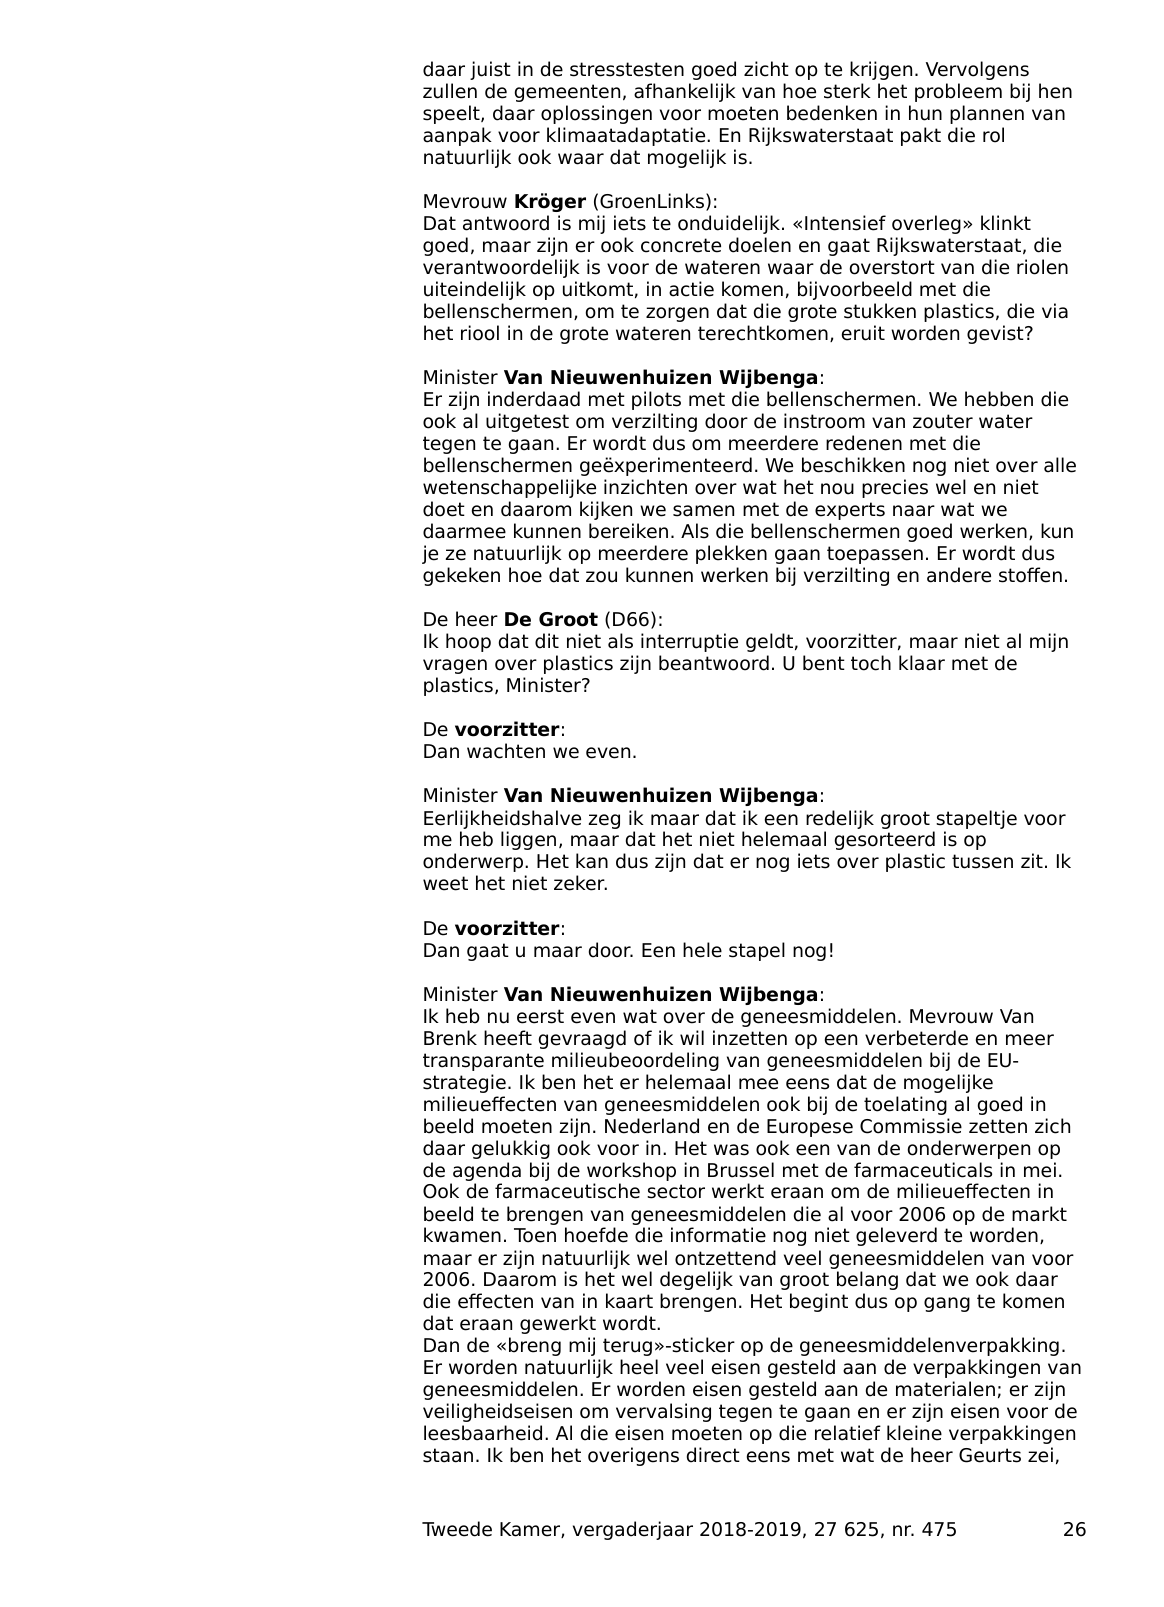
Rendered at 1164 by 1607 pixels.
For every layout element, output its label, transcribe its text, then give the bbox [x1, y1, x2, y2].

text De voorzitter: [422, 719, 1087, 741]
text Eerlijkheidshalve zeg ik maar dat ik een redelijk groot stapeltje voor me heb liggen, maar dat het niet helemaal gesorteerd is op onderwerp. Het kan dus zijn dat er nog iets over plastic tussen zit. Ik weet het niet zeker. [422, 807, 1087, 895]
text Ik heb nu eerst even wat over de geneesmiddelen. Mevrouw Van Brenk heeft gevraagd of ik wil inzetten op een verbeterde en meer transparante milieubeoordeling van geneesmiddelen bij de EU-strategie. Ik ben het er helemaal mee eens dat de mogelijke milieueffecten van geneesmiddelen ook bij de toelating al goed in beeld moeten zijn. Nederland en de Europese Commissie zetten zich daar gelukkig ook voor in. Het was ook een van de onderwerpen op de agenda bij de workshop in Brussel met de farmaceuticals in mei. Ook de farmaceutische sector werkt eraan om de milieueffecten in beeld te brengen van geneesmiddelen die al voor 2006 op de markt kwamen. Toen hoefde die informatie nog niet geleverd te worden, maar er zijn natuurlijk wel ontzettend veel geneesmiddelen van voor 2006. Daarom is het wel degelijk van groot belang dat we ook daar die effecten van in kaart brengen. Het begint dus op gang te komen dat eraan gewerkt wordt. [422, 1006, 1087, 1335]
text Minister Van Nieuwenhuizen Wijbenga: [422, 785, 1087, 807]
text Dan gaat u maar door. Een hele stapel nog! [422, 939, 1087, 961]
text De heer De Groot (D66): [422, 609, 1087, 631]
text Dan de «breng mij terug»-sticker op de geneesmiddelenverpakking. Er worden natuurlijk heel veel eisen gesteld aan de verpakkingen van geneesmiddelen. Er worden eisen gesteld aan de materialen; er zijn veiligheidseisen om vervalsing tegen te gaan en er zijn eisen voor de leesbaarheid. Al die eisen moeten op die relatief kleine verpakkingen staan. Ik ben het overigens direct eens met wat de heer Geurts zei, [422, 1335, 1087, 1467]
text Dan wachten we even. [422, 741, 1087, 763]
text Dat antwoord is mij iets te onduidelijk. «Intensief overleg» klinkt goed, maar zijn er ook concrete doelen en gaat Rijkswaterstaat, die verantwoordelijk is voor de wateren waar de overstort van die riolen uiteindelijk op uitkomt, in actie komen, bijvoorbeeld met die bellenschermen, om te zorgen dat die grote stukken plastics, die via het riool in de grote wateren terechtkomen, eruit worden gevist? [422, 213, 1087, 345]
text Minister Van Nieuwenhuizen Wijbenga: [422, 367, 1087, 389]
text Mevrouw Kröger (GroenLinks): [422, 191, 1087, 213]
text Minister Van Nieuwenhuizen Wijbenga: [422, 984, 1087, 1006]
text Er zijn inderdaad met pilots met die bellenschermen. We hebben die ook al uitgetest om verzilting door de instroom van zouter water tegen te gaan. Er wordt dus om meerdere redenen met die bellenschermen geëxperimenteerd. We beschikken nog niet over alle wetenschappelijke inzichten over wat het nou precies wel en niet doet en daarom kijken we samen met de experts naar wat we daarmee kunnen bereiken. Als die bellenschermen goed werken, kun je ze natuurlijk op meerdere plekken gaan toepassen. Er wordt dus gekeken hoe dat zou kunnen werken bij verzilting en andere stoffen. [422, 389, 1087, 587]
text daar juist in de stresstesten goed zicht op te krijgen. Vervolgens zullen de gemeenten, afhankelijk van hoe sterk het probleem bij hen speelt, daar oplossingen voor moeten bedenken in hun plannen van aanpak voor klimaatadaptatie. En Rijkswaterstaat pakt die rol natuurlijk ook waar dat mogelijk is. [422, 59, 1087, 169]
text De voorzitter: [422, 917, 1087, 939]
text Ik hoop dat dit niet als interruptie geldt, voorzitter, maar niet al mijn vragen over plastics zijn beantwoord. U bent toch klaar met de plastics, Minister? [422, 631, 1087, 697]
